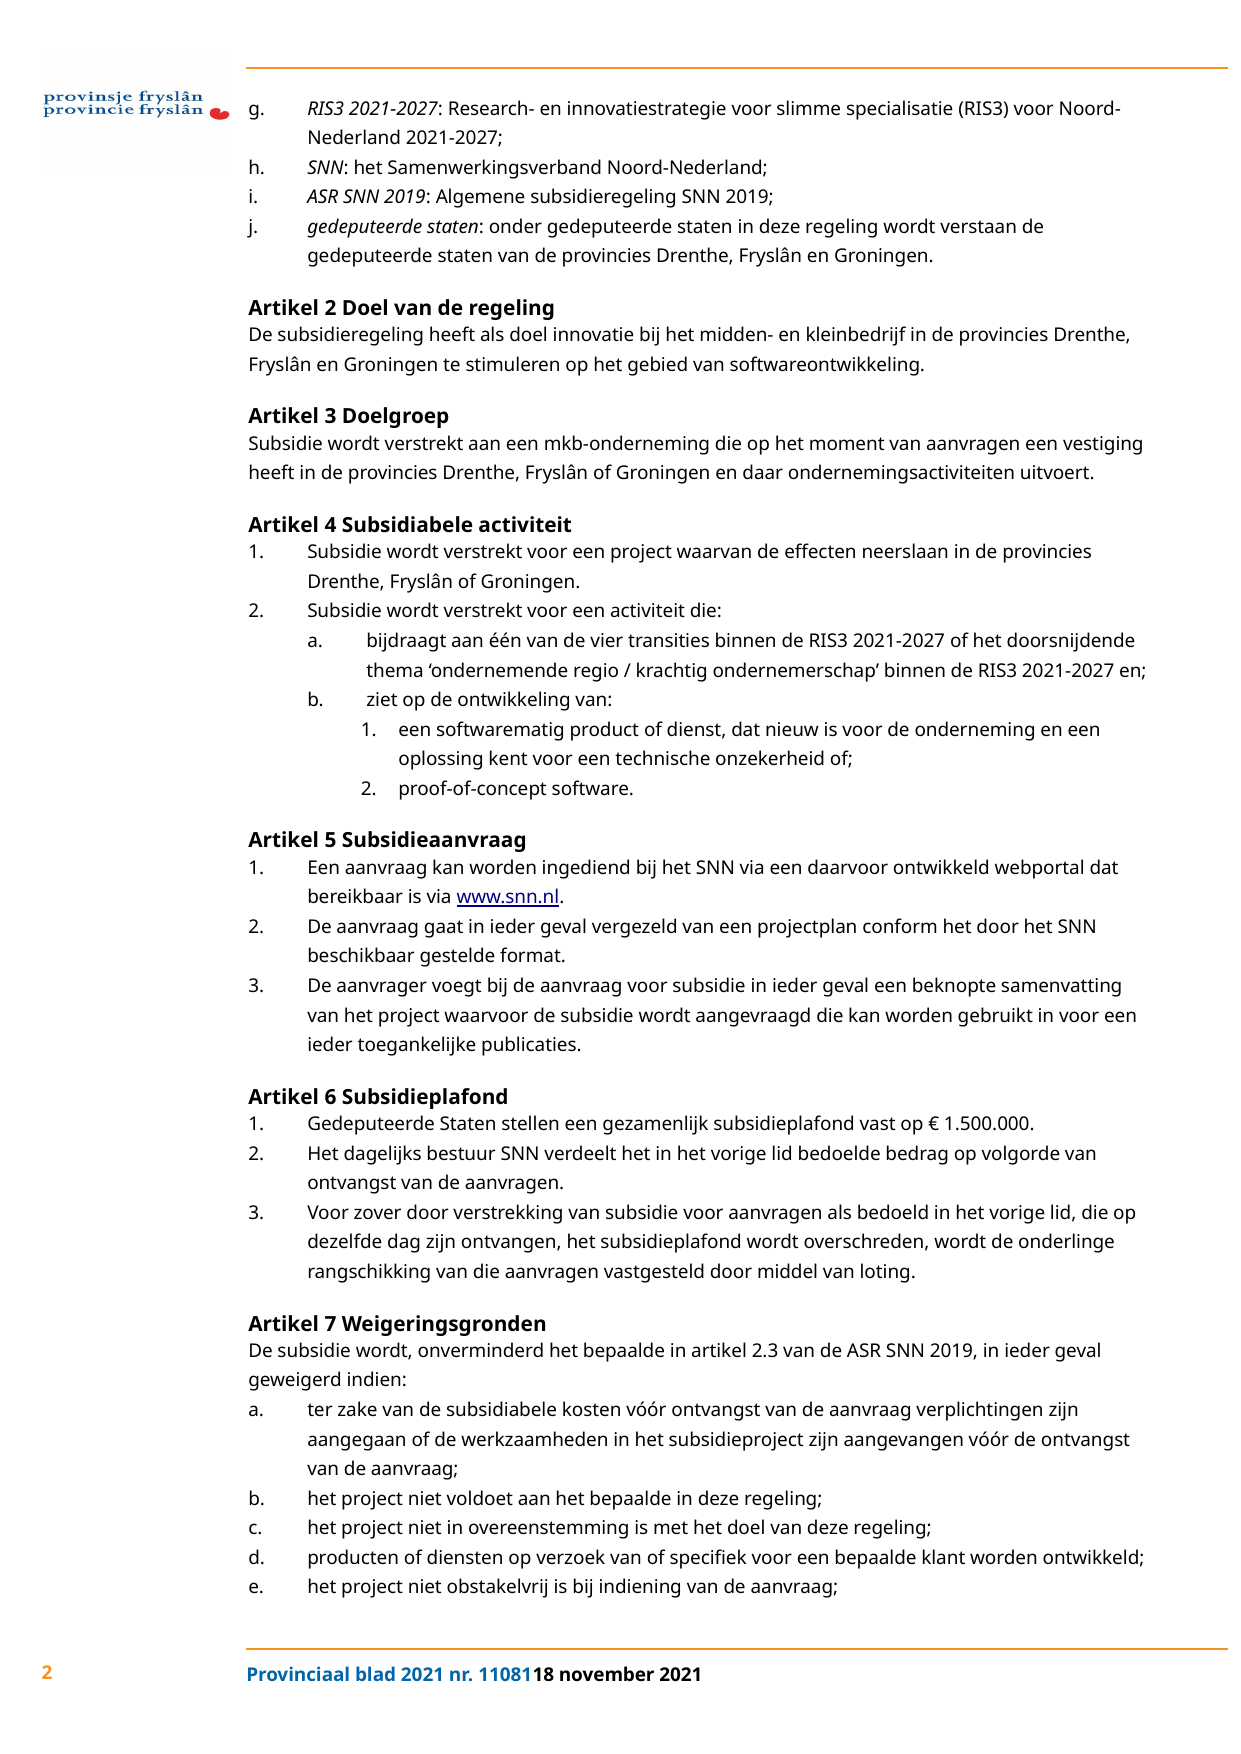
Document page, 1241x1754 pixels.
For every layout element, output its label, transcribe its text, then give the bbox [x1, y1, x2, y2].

text Artikel 5 Subsidieaanvraag [248, 826, 1152, 854]
list het project niet voldoet aan het bepaalde in deze regeling; [248, 1485, 1152, 1511]
list Een aanvraag kan worden ingediend bij het SNN via een daarvoor ontwikkeld webportal dat bereikbaar is via www.snn.nl. [248, 854, 1152, 909]
list De aanvraag gaat in ieder geval vergezeld van een projectplan conform het door het SNN beschikbaar gestelde format. [248, 913, 1152, 968]
list producten of diensten op verzoek van of specifiek voor een bepaalde klant worden ontwikkeld; [248, 1544, 1152, 1570]
list Het dagelijks bestuur SNN verdeelt het in het vorige lid bedoelde bedrag op volgorde van ontvangst van de aanvragen. [248, 1140, 1152, 1195]
text Artikel 4 Subsidiabele activiteit [248, 510, 1152, 538]
text Subsidie wordt verstrekt aan een mkb-onderneming die op het moment van aanvragen een vestiging heeft in de provincies Drenthe, Fryslân of Groningen en daar ondernemingsactiviteiten uitvoert. [248, 430, 1152, 485]
list ASR SNN 2019: Algemene subsidieregeling SNN 2019; [248, 183, 1152, 209]
list RIS3 2021-2027: Research- en innovatiestrategie voor slimme specialisatie (RIS3) voor Noord-Nederland 2021-2027; [248, 95, 1152, 150]
list het project niet in overeenstemming is met het doel van deze regeling; [248, 1514, 1152, 1540]
list Gedeputeerde Staten stellen een gezamenlijk subsidieplafond vast op € 1.500.000. [248, 1110, 1152, 1136]
picture [41, 47, 231, 172]
list bijdraagt aan één van de vier transities binnen de RIS3 2021-2027 of het doorsnijdende thema ‘ondernemende regio / krachtig ondernemerschap’ binnen de RIS3 2021-2027 en; [307, 627, 1152, 682]
list een softwarematig product of dienst, dat nieuw is voor de onderneming en een oplossing kent voor een technische onzekerheid of; [361, 716, 1152, 771]
text De subsidieregeling heeft als doel innovatie bij het midden- en kleinbedrijf in de provincies Drenthe, Fryslân en Groningen te stimuleren op het gebied van softwareontwikkeling. [248, 322, 1152, 377]
list ter zake van de subsidiabele kosten vóór ontvangst van de aanvraag verplichtingen zijn aangegaan of de werkzaamheden in het subsidieproject zijn aangevangen vóór de ontvangst van de aanvraag; [248, 1396, 1152, 1481]
list het project niet obstakelvrij is bij indiening van de aanvraag; [248, 1574, 1152, 1599]
list ziet op de ontwikkeling van: [307, 686, 1152, 712]
text Artikel 3 Doelgroep [248, 402, 1152, 430]
list Subsidie wordt verstrekt voor een project waarvan de effecten neerslaan in de provincies Drenthe, Fryslân of Groningen. [248, 538, 1152, 594]
list De aanvrager voegt bij de aanvraag voor subsidie in ieder geval een beknopte samenvatting van het project waarvoor de subsidie wordt aangevraagd die kan worden gebruikt in voor een ieder toegankelijke publicaties. [248, 972, 1152, 1057]
list Subsidie wordt verstrekt voor een activiteit die: [248, 598, 1152, 623]
text Artikel 2 Doel van de regeling [248, 293, 1152, 322]
text De subsidie wordt, onverminderd het bepaalde in artikel 2.3 van de ASR SNN 2019, in ieder geval geweigerd indien: [248, 1337, 1152, 1392]
list SNN: het Samenwerkingsverband Noord-Nederland; [248, 154, 1152, 180]
text Artikel 6 Subsidieplafond [248, 1082, 1152, 1110]
list gedeputeerde staten: onder gedeputeerde staten in deze regeling wordt verstaan de gedeputeerde staten van de provincies Drenthe, Fryslân en Groningen. [248, 213, 1152, 268]
list Voor zover door verstrekking van subsidie voor aanvragen als bedoeld in het vorige lid, die op dezelfde dag zijn ontvangen, het subsidieplafond wordt overschreden, wordt de onderlinge rangschikking van die aanvragen vastgesteld door middel van loting. [248, 1199, 1152, 1284]
list proof-of-concept software. [361, 775, 1152, 801]
text Artikel 7 Weigeringsgronden [248, 1309, 1152, 1337]
